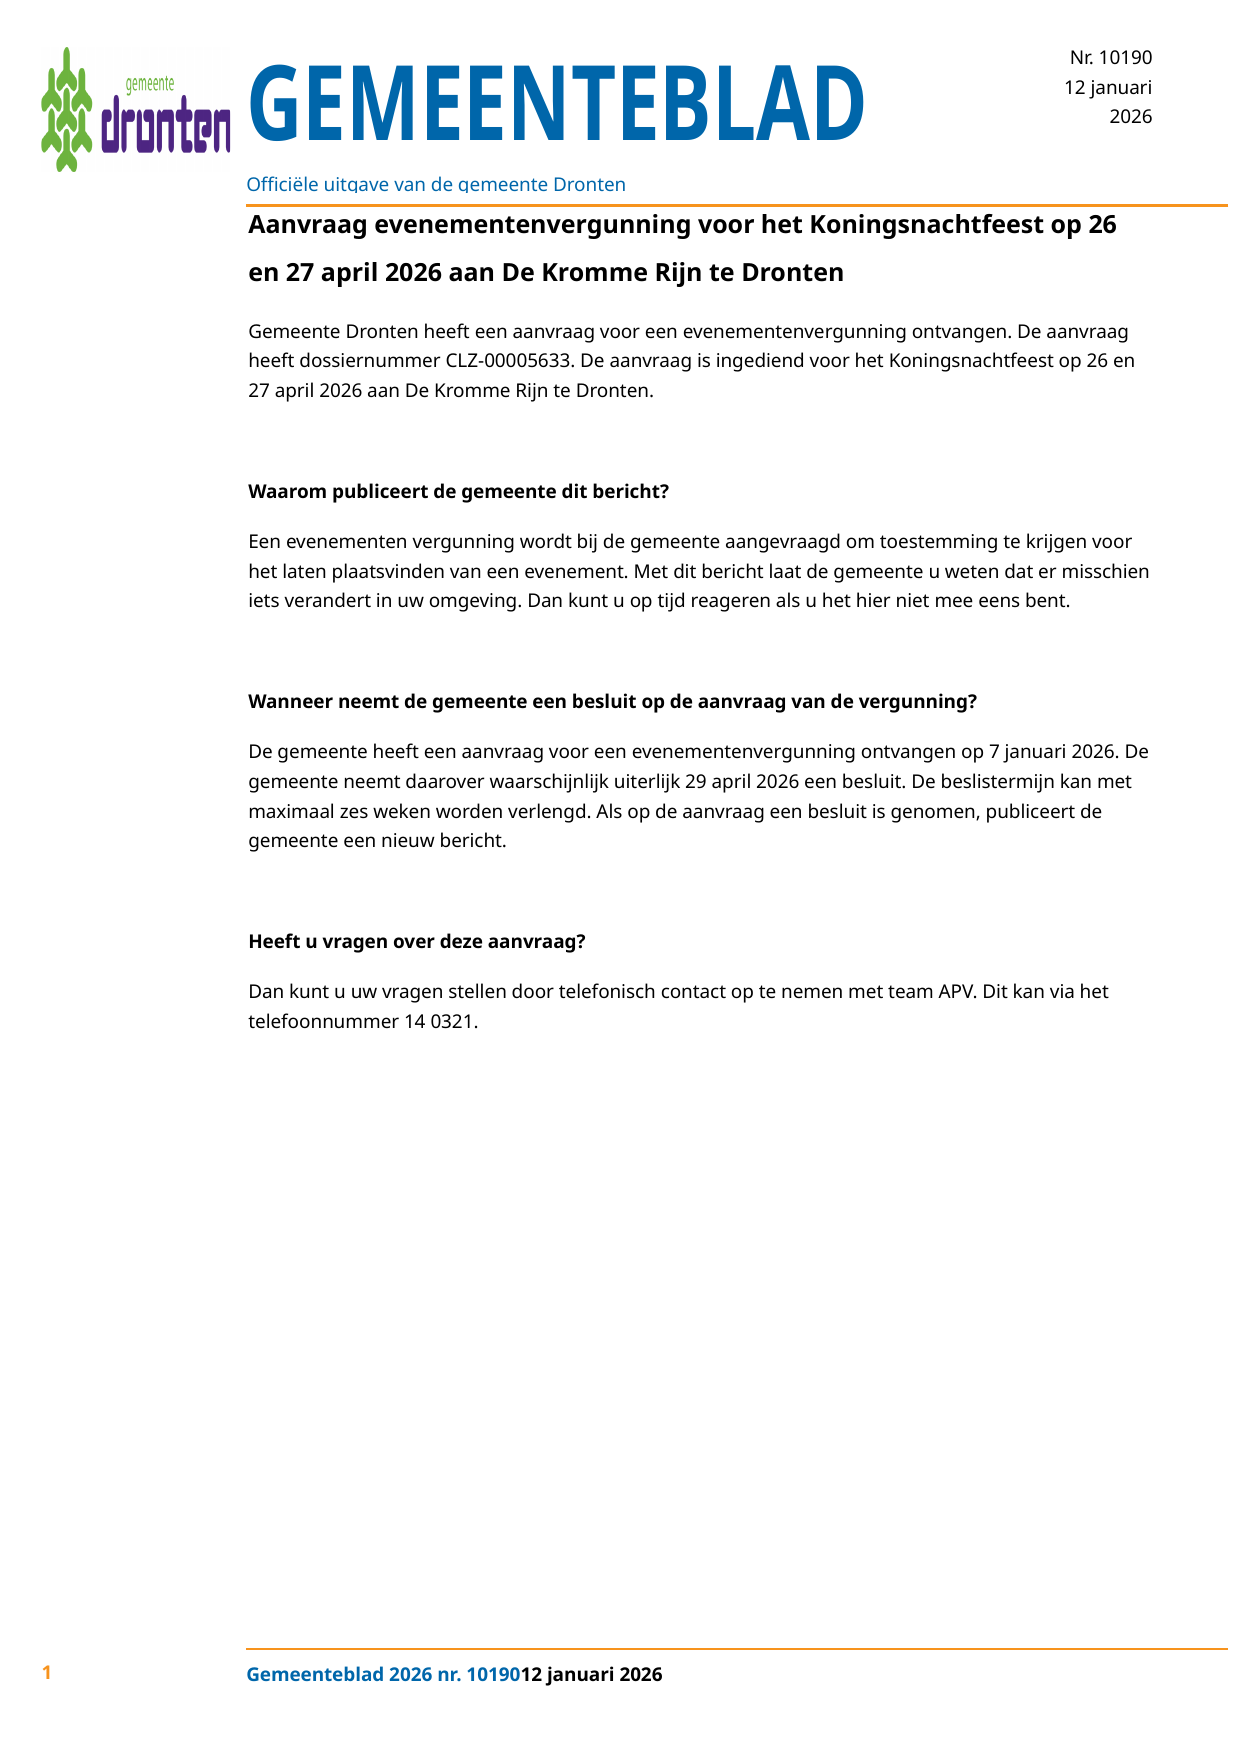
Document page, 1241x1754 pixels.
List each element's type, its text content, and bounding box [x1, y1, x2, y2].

text Dan kunt u uw vragen stellen door telefonisch contact op te nemen met team APV. Dit kan via het telefoonnummer 14 0321. [248, 979, 1152, 1034]
picture [41, 47, 231, 172]
text De gemeente heeft een aanvraag voor een evenementenvergunning ontvangen op 7 januari 2026. De gemeente neemt daarover waarschijnlijk uiterlijk 29 april 2026 een besluit. De beslistermijn kan met maximaal zes weken worden verlengd. Als op de aanvraag een besluit is genomen, publiceert de gemeente een nieuw bericht. [248, 739, 1152, 853]
text Waarom publiceert de gemeente dit bericht? [248, 478, 1152, 504]
text Een evenementen vergunning wordt bij de gemeente aangevraagd om toestemming te krijgen voor het laten plaatsvinden van een evenement. Met dit bericht laat de gemeente u weten dat er misschien iets verandert in uw omgeving. Dan kunt u op tijd reageren als u het hier niet mee eens bent. [248, 528, 1152, 613]
text Heeft u vragen over deze aanvraag? [248, 928, 1152, 954]
text Wanneer neemt de gemeente een besluit op de aanvraag van de vergunning? [248, 688, 1152, 714]
text Aanvraag evenementenvergunning voor het Koningsnachtfeest op 26 en 27 april 2026 aan De Kromme Rijn te Dronten [248, 207, 1152, 288]
text Gemeente Dronten heeft een aanvraag voor een evenementenvergunning ontvangen. De aanvraag heeft dossiernummer CLZ-00005633. De aanvraag is ingediend voor het Koningsnachtfeest op 26 en 27 april 2026 aan De Kromme Rijn te Dronten. [248, 318, 1152, 403]
